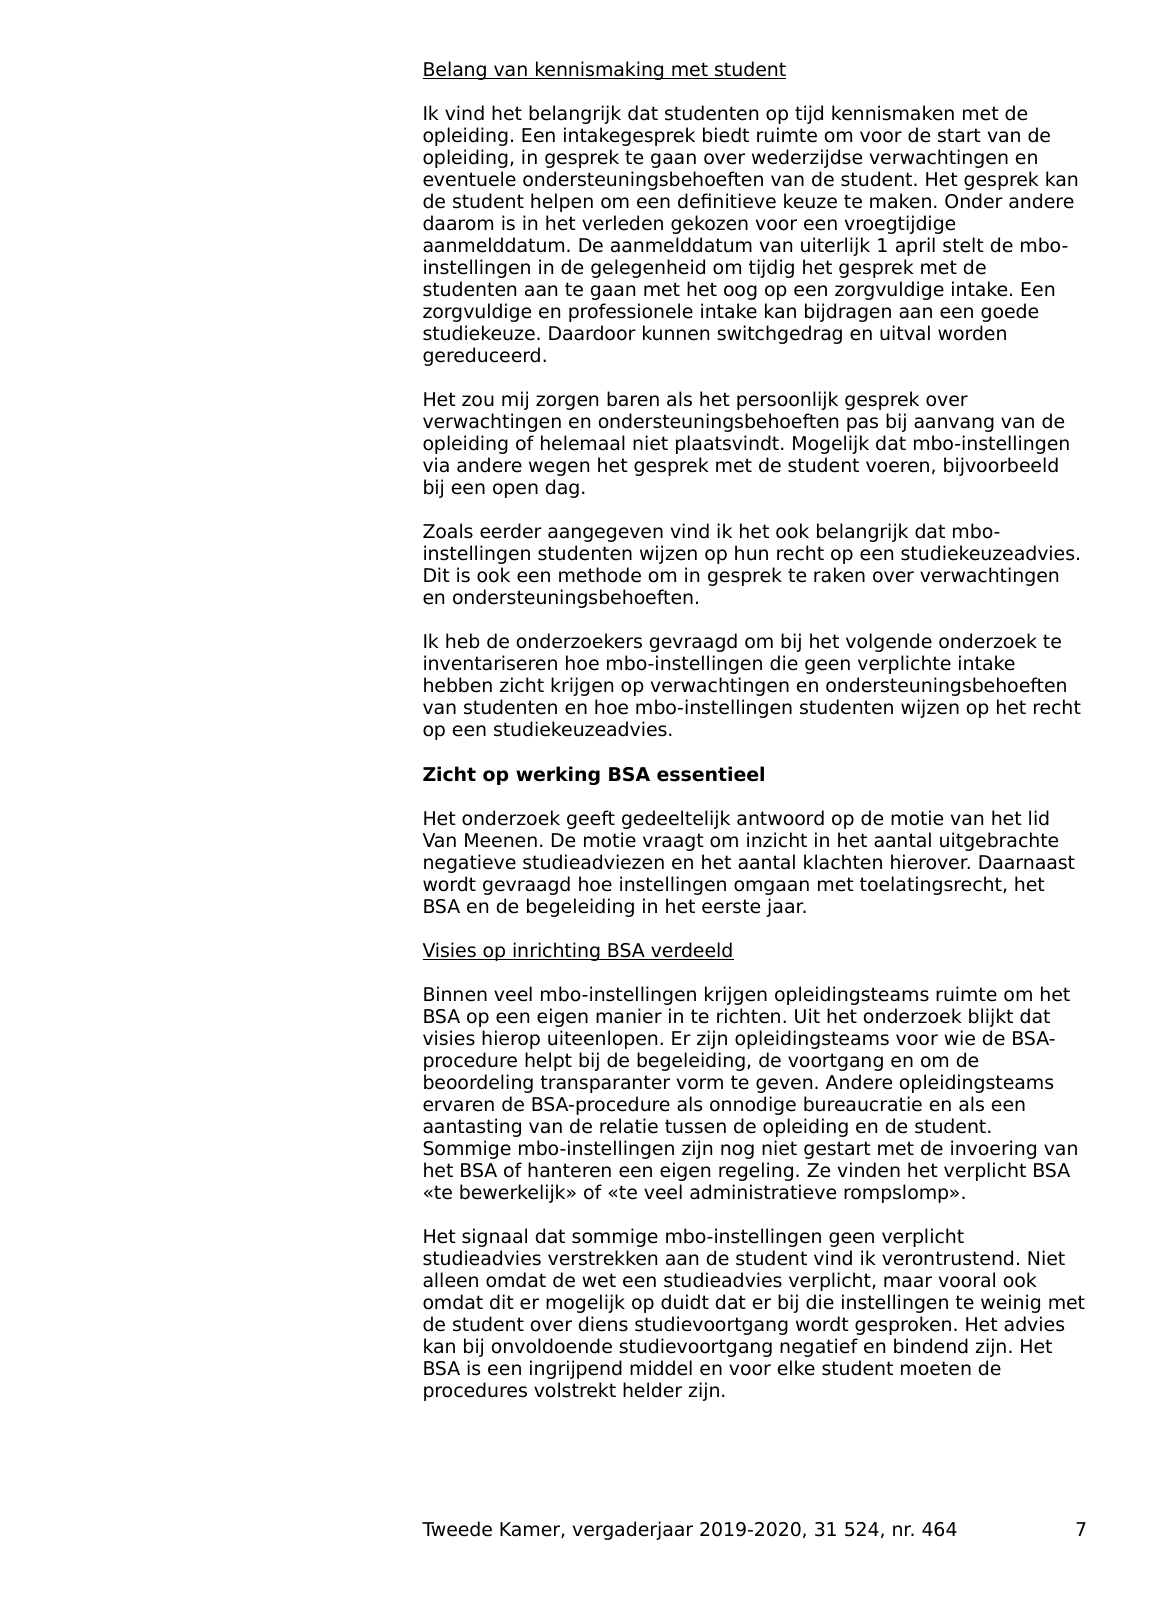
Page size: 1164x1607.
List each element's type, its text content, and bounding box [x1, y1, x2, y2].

text Het zou mij zorgen baren als het persoonlijk gesprek over verwachtingen en ondersteuningsbehoeften pas bij aanvang van de opleiding of helemaal niet plaatsvindt. Mogelijk dat mbo-instellingen via andere wegen het gesprek met de student voeren, bijvoorbeeld bij een open dag. [422, 389, 1087, 499]
text Het signaal dat sommige mbo-instellingen geen verplicht studieadvies verstrekken aan de student vind ik verontrustend. Niet alleen omdat de wet een studieadvies verplicht, maar vooral ook omdat dit er mogelijk op duidt dat er bij die instellingen te weinig met de student over diens studievoortgang wordt gesproken. Het advies kan bij onvoldoende studievoortgang negatief en bindend zijn. Het BSA is een ingrijpend middel en voor elke student moeten de procedures volstrekt helder zijn. [422, 1226, 1087, 1402]
text Het onderzoek geeft gedeeltelijk antwoord op de motie van het lid Van Meenen. De motie vraagt om inzicht in het aantal uitgebrachte negatieve studieadviezen en het aantal klachten hierover. Daarnaast wordt gevraagd hoe instellingen omgaan met toelatingsrecht, het BSA en de begeleiding in het eerste jaar. [422, 808, 1087, 917]
subtitle Belang van kennismaking met student [422, 59, 1087, 81]
subtitle Visies op inrichting BSA verdeeld [422, 940, 1087, 962]
text Ik heb de onderzoekers gevraagd om bij het volgende onderzoek te inventariseren hoe mbo-instellingen die geen verplichte intake hebben zicht krijgen op verwachtingen en ondersteuningsbehoeften van studenten en hoe mbo-instellingen studenten wijzen op het recht op een studiekeuzeadvies. [422, 631, 1087, 741]
text Zoals eerder aangegeven vind ik het ook belangrijk dat mbo-instellingen studenten wijzen op hun recht op een studiekeuzeadvies. Dit is ook een methode om in gesprek te raken over verwachtingen en ondersteuningsbehoeften. [422, 521, 1087, 609]
subtitle Zicht op werking BSA essentieel [422, 763, 1087, 785]
text Ik vind het belangrijk dat studenten op tijd kennismaken met de opleiding. Een intakegesprek biedt ruimte om voor de start van de opleiding, in gesprek te gaan over wederzijdse verwachtingen en eventuele ondersteuningsbehoeften van de student. Het gesprek kan de student helpen om een definitieve keuze te maken. Onder andere daarom is in het verleden gekozen voor een vroegtijdige aanmelddatum. De aanmelddatum van uiterlijk 1 april stelt de mbo-instellingen in de gelegenheid om tijdig het gesprek met de studenten aan te gaan met het oog op een zorgvuldige intake. Een zorgvuldige en professionele intake kan bijdragen aan een goede studiekeuze. Daardoor kunnen switchgedrag en uitval worden gereduceerd. [422, 103, 1087, 367]
text Binnen veel mbo-instellingen krijgen opleidingsteams ruimte om het BSA op een eigen manier in te richten. Uit het onderzoek blijkt dat visies hierop uiteenlopen. Er zijn opleidingsteams voor wie de BSA-procedure helpt bij de begeleiding, de voortgang en om de beoordeling transparanter vorm te geven. Andere opleidingsteams ervaren de BSA-procedure als onnodige bureaucratie en als een aantasting van de relatie tussen de opleiding en de student. Sommige mbo-instellingen zijn nog niet gestart met de invoering van het BSA of hanteren een eigen regeling. Ze vinden het verplicht BSA «te bewerkelijk» of «te veel administratieve rompslomp». [422, 984, 1087, 1204]
